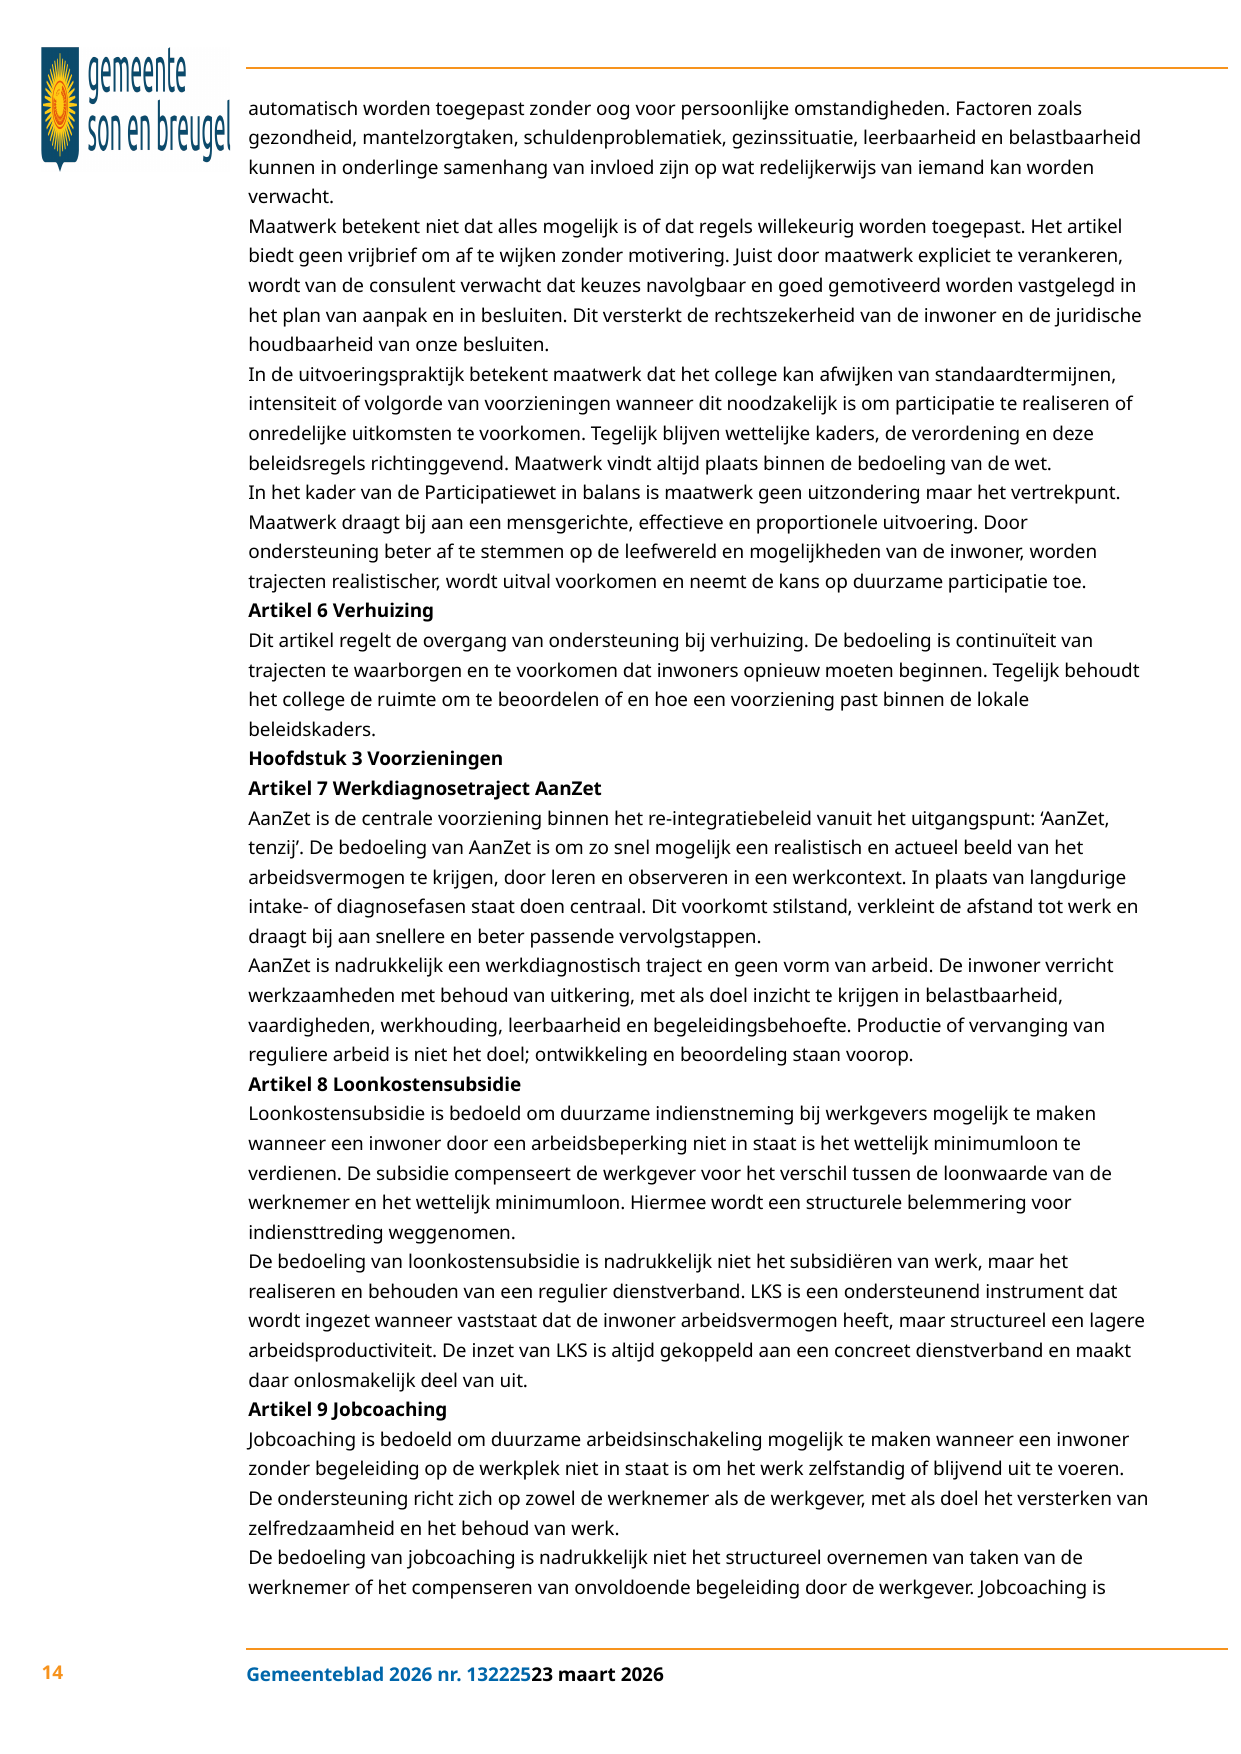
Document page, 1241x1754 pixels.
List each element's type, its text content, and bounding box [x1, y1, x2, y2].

text Jobcoaching is bedoeld om duurzame arbeidsinschakeling mogelijk te maken wanneer een inwoner zonder begeleiding op de werkplek niet in staat is om het werk zelfstandig of blijvend uit te voeren. De ondersteuning richt zich op zowel de werknemer als de werkgever, met als doel het versterken van zelfredzaamheid en het behoud van werk. [248, 1426, 1152, 1541]
text AanZet is de centrale voorziening binnen het re-integratiebeleid vanuit het uitgangspunt: ‘AanZet, tenzij’. De bedoeling van AanZet is om zo snel mogelijk een realistisch en actueel beeld van het arbeidsvermogen te krijgen, door leren en observeren in een werkcontext. In plaats van langdurige intake- of diagnosefasen staat doen centraal. Dit voorkomt stilstand, verkleint de afstand tot werk en draagt bij aan snellere en beter passende vervolgstappen. [248, 805, 1152, 949]
text De bedoeling van jobcoaching is nadrukkelijk niet het structureel overnemen van taken van de werknemer of het compenseren van onvoldoende begeleiding door de werkgever. Jobcoaching is [248, 1544, 1152, 1600]
text Artikel 8 Loonkostensubsidie [248, 1071, 1152, 1097]
text De bedoeling van loonkostensubsidie is nadrukkelijk niet het subsidiëren van werk, maar het realiseren en behouden van een regulier dienstverband. LKS is een ondersteunend instrument dat wordt ingezet wanneer vaststaat dat de inwoner arbeidsvermogen heeft, maar structureel een lagere arbeidsproductiviteit. De inzet van LKS is altijd gekoppeld aan een concreet dienstverband en maakt daar onlosmakelijk deel van uit. [248, 1248, 1152, 1393]
text Dit artikel regelt de overgang van ondersteuning bij verhuizing. De bedoeling is continuïteit van trajecten te waarborgen en te voorkomen dat inwoners opnieuw moeten beginnen. Tegelijk behoudt het college de ruimte om te beoordelen of en hoe een voorziening past binnen de lokale beleidskaders. [248, 627, 1152, 742]
text In de uitvoeringspraktijk betekent maatwerk dat het college kan afwijken van standaardtermijnen, intensiteit of volgorde van voorzieningen wanneer dit noodzakelijk is om participatie te realiseren of onredelijke uitkomsten te voorkomen. Tegelijk blijven wettelijke kaders, de verordening en deze beleidsregels richtinggevend. Maatwerk vindt altijd plaats binnen de bedoeling van de wet. [248, 361, 1152, 476]
text Hoofdstuk 3 Voorzieningen [248, 746, 1152, 771]
text In het kader van de Participatiewet in balans is maatwerk geen uitzondering maar het vertrekpunt. Maatwerk draagt bij aan een mensgerichte, effectieve en proportionele uitvoering. Door ondersteuning beter af te stemmen op de leefwereld en mogelijkheden van de inwoner, worden trajecten realistischer, wordt uitval voorkomen en neemt de kans op duurzame participatie toe. [248, 479, 1152, 594]
text Artikel 9 Jobcoaching [248, 1396, 1152, 1422]
text Artikel 7 Werkdiagnosetraject AanZet [248, 775, 1152, 801]
text Artikel 6 Verhuizing [248, 598, 1152, 623]
text AanZet is nadrukkelijk een werkdiagnostisch traject en geen vorm van arbeid. De inwoner verricht werkzaamheden met behoud van uitkering, met als doel inzicht te krijgen in belastbaarheid, vaardigheden, werkhouding, leerbaarheid en begeleidingsbehoefte. Productie of vervanging van reguliere arbeid is niet het doel; ontwikkeling en beoordeling staan voorop. [248, 953, 1152, 1067]
text Loonkostensubsidie is bedoeld om duurzame indienstneming bij werkgevers mogelijk te maken wanneer een inwoner door een arbeidsbeperking niet in staat is het wettelijk minimumloon te verdienen. De subsidie compenseert de werkgever voor het verschil tussen de loonwaarde van de werknemer en het wettelijk minimumloon. Hiermee wordt een structurele belemmering voor indiensttreding weggenomen. [248, 1101, 1152, 1245]
text automatisch worden toegepast zonder oog voor persoonlijke omstandigheden. Factoren zoals gezondheid, mantelzorgtaken, schuldenproblematiek, gezinssituatie, leerbaarheid en belastbaarheid kunnen in onderlinge samenhang van invloed zijn op wat redelijkerwijs van iemand kan worden verwacht. [248, 95, 1152, 209]
picture [41, 47, 231, 172]
text Maatwerk betekent niet dat alles mogelijk is of dat regels willekeurig worden toegepast. Het artikel biedt geen vrijbrief om af te wijken zonder motivering. Juist door maatwerk expliciet te verankeren, wordt van de consulent verwacht dat keuzes navolgbaar en goed gemotiveerd worden vastgelegd in het plan van aanpak en in besluiten. Dit versterkt de rechtszekerheid van de inwoner en de juridische houdbaarheid van onze besluiten. [248, 213, 1152, 357]
